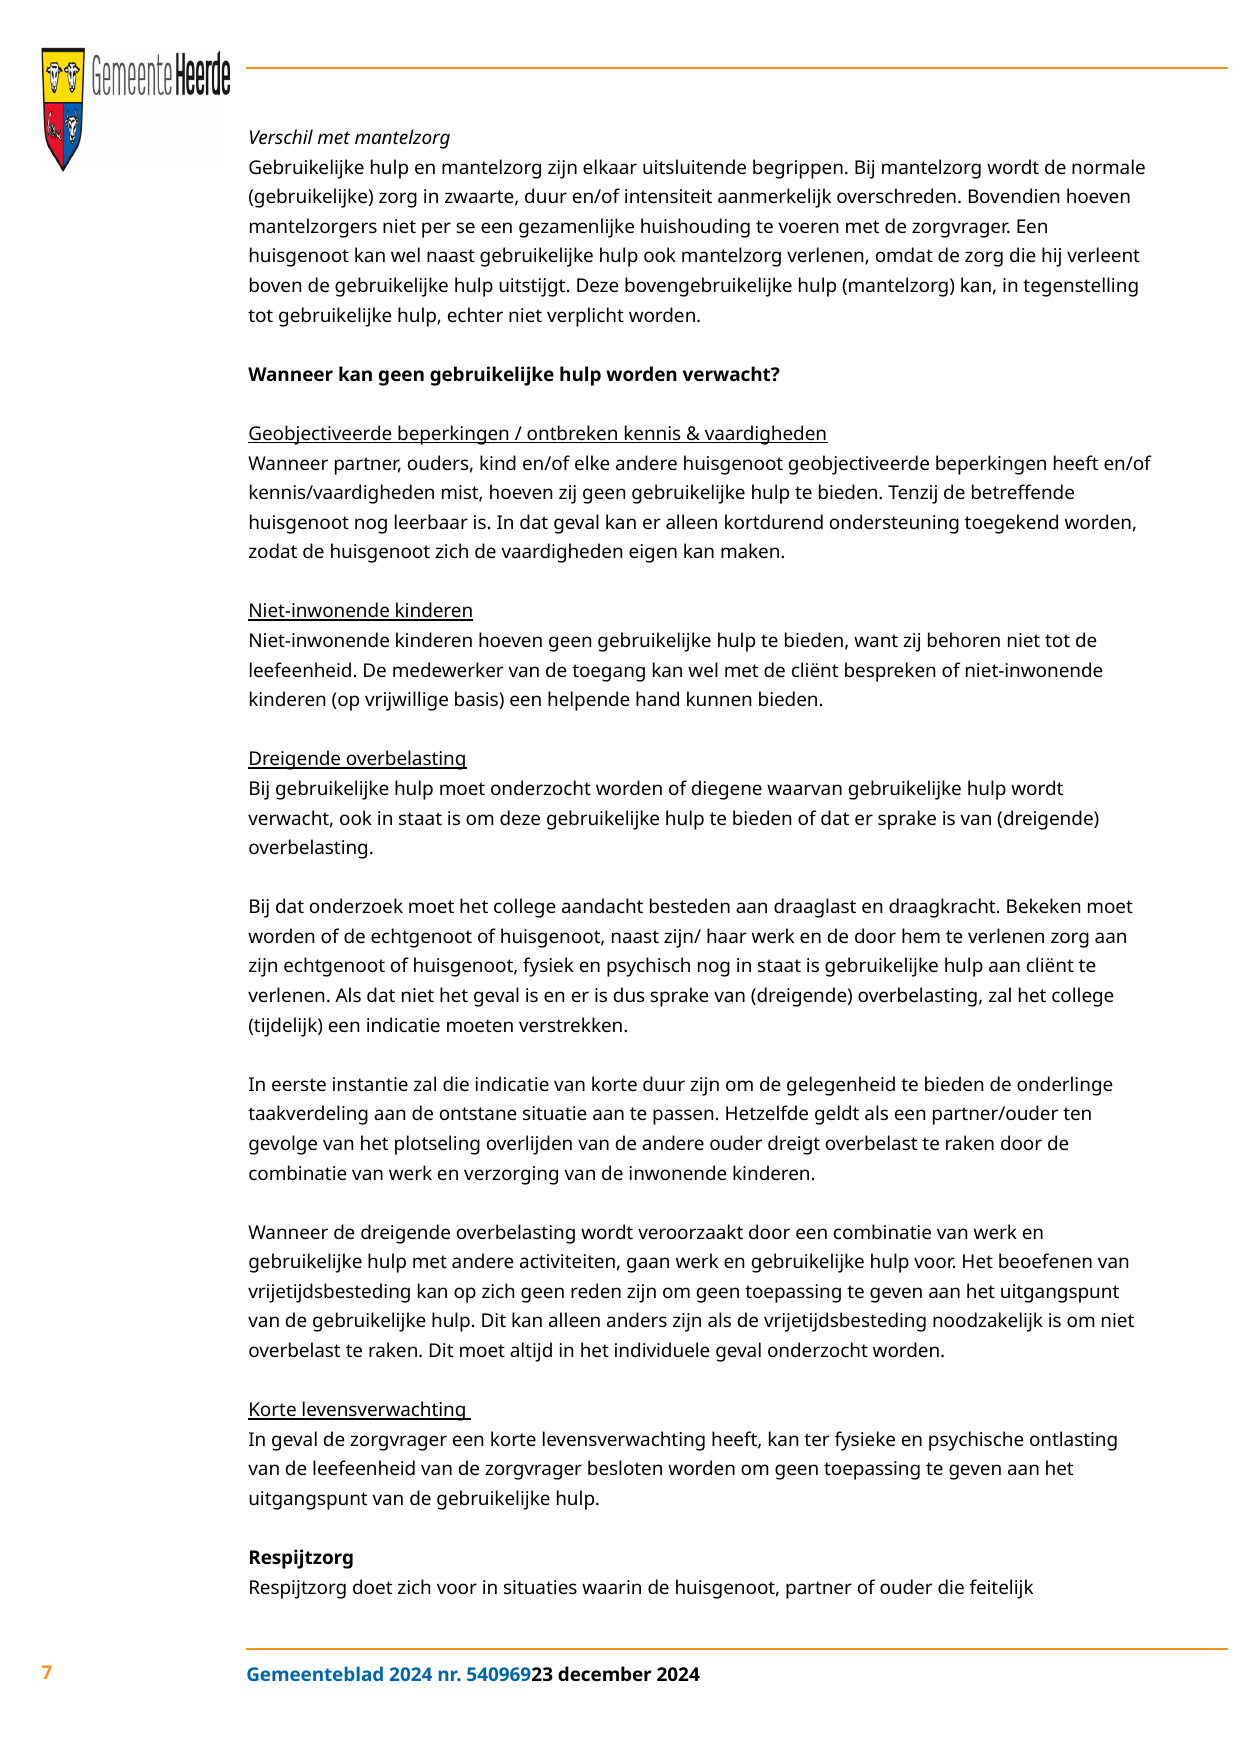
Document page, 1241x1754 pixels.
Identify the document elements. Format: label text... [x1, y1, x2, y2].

text In eerste instantie zal die indicatie van korte duur zijn om de gelegenheid te bieden de onderlinge taakverdeling aan de ontstane situatie aan te passen. Hetzelfde geldt als een partner/ouder ten gevolge van het plotseling overlijden van de andere ouder dreigt overbelast te raken door de combinatie van werk en verzorging van de inwonende kinderen. [248, 1071, 1152, 1186]
text Respijtzorg [248, 1544, 1152, 1570]
picture [41, 47, 231, 172]
text Wanneer partner, ouders, kind en/of elke andere huisgenoot geobjectiveerde beperkingen heeft en/of kennis/vaardigheden mist, hoeven zij geen gebruikelijke hulp te bieden. Tenzij de betreffende huisgenoot nog leerbaar is. In dat geval kan er alleen kortdurend ondersteuning toegekend worden, zodat de huisgenoot zich de vaardigheden eigen kan maken. [248, 450, 1152, 564]
text Geobjectiveerde beperkingen / ontbreken kennis & vaardigheden [248, 420, 1152, 446]
text Verschil met mantelzorg [248, 124, 1152, 150]
text Niet-inwonende kinderen [248, 598, 1152, 623]
text Respijtzorg doet zich voor in situaties waarin de huisgenoot, partner of ouder die feitelijk [248, 1574, 1152, 1600]
text Wanneer kan geen gebruikelijke hulp worden verwacht? [248, 361, 1152, 387]
text Korte levensverwachting [248, 1396, 1152, 1422]
text Dreigende overbelasting [248, 746, 1152, 771]
text Gebruikelijke hulp en mantelzorg zijn elkaar uitsluitende begrippen. Bij mantelzorg wordt de normale (gebruikelijke) zorg in zwaarte, duur en/of intensiteit aanmerkelijk overschreden. Bovendien hoeven mantelzorgers niet per se een gezamenlijke huishouding te voeren met de zorgvrager. Een huisgenoot kan wel naast gebruikelijke hulp ook mantelzorg verlenen, omdat de zorg die hij verleent boven de gebruikelijke hulp uitstijgt. Deze bovengebruikelijke hulp (mantelzorg) kan, in tegenstelling tot gebruikelijke hulp, echter niet verplicht worden. [248, 154, 1152, 328]
text Niet-inwonende kinderen hoeven geen gebruikelijke hulp te bieden, want zij behoren niet tot de leefeenheid. De medewerker van de toegang kan wel met de cliënt bespreken of niet-inwonende kinderen (op vrijwillige basis) een helpende hand kunnen bieden. [248, 627, 1152, 712]
text Bij gebruikelijke hulp moet onderzocht worden of diegene waarvan gebruikelijke hulp wordt verwacht, ook in staat is om deze gebruikelijke hulp te bieden of dat er sprake is van (dreigende) overbelasting. [248, 775, 1152, 860]
text Bij dat onderzoek moet het college aandacht besteden aan draaglast en draagkracht. Bekeken moet worden of de echtgenoot of huisgenoot, naast zijn/ haar werk en de door hem te verlenen zorg aan zijn echtgenoot of huisgenoot, fysiek en psychisch nog in staat is gebruikelijke hulp aan cliënt te verlenen. Als dat niet het geval is en er is dus sprake van (dreigende) overbelasting, zal het college (tijdelijk) een indicatie moeten verstrekken. [248, 893, 1152, 1038]
text Wanneer de dreigende overbelasting wordt veroorzaakt door een combinatie van werk en gebruikelijke hulp met andere activiteiten, gaan werk en gebruikelijke hulp voor. Het beoefenen van vrijetijdsbesteding kan op zich geen reden zijn om geen toepassing te geven aan het uitgangspunt van de gebruikelijke hulp. Dit kan alleen anders zijn als de vrijetijdsbesteding noodzakelijk is om niet overbelast te raken. Dit moet altijd in het individuele geval onderzocht worden. [248, 1219, 1152, 1363]
text In geval de zorgvrager een korte levensverwachting heeft, kan ter fysieke en psychische ontlasting van de leefeenheid van de zorgvrager besloten worden om geen toepassing te geven aan het uitgangspunt van de gebruikelijke hulp. [248, 1426, 1152, 1511]
